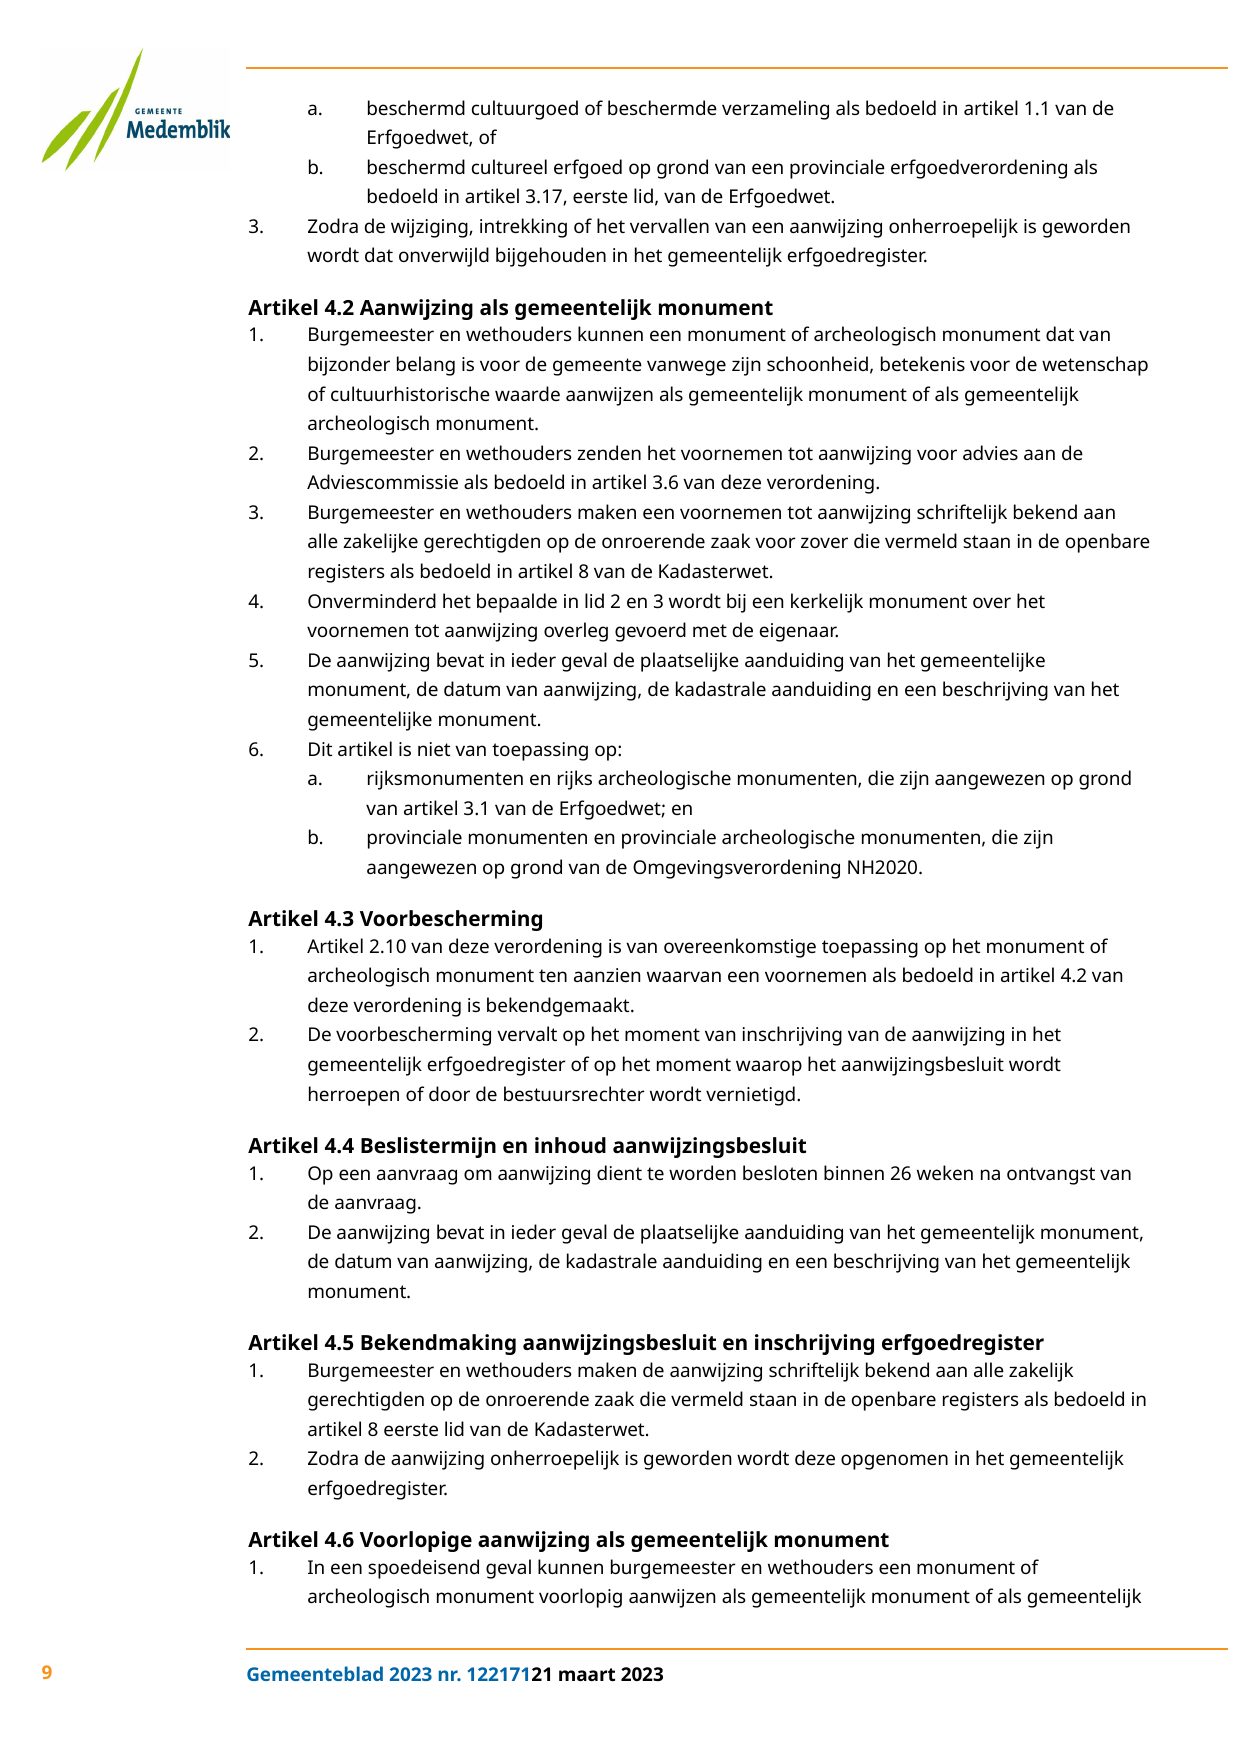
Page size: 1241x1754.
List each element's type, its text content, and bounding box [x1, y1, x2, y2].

list In een spoedeisend geval kunnen burgemeester en wethouders een monument of archeologisch monument voorlopig aanwijzen als gemeentelijk monument of als gemeentelijk [248, 1554, 1152, 1609]
list Artikel 2.10 van deze verordening is van overeenkomstige toepassing op het monument of archeologisch monument ten aanzien waarvan een voornemen als bedoeld in artikel 4.2 van deze verordening is bekendgemaakt. [248, 933, 1152, 1018]
list De aanwijzing bevat in ieder geval de plaatselijke aanduiding van het gemeentelijke monument, de datum van aanwijzing, de kadastrale aanduiding en een beschrijving van het gemeentelijke monument. [248, 647, 1152, 732]
text Artikel 4.2 Aanwijzing als gemeentelijk monument [248, 293, 1152, 322]
list rijksmonumenten en rijks archeologische monumenten, die zijn aangewezen op grond van artikel 3.1 van de Erfgoedwet; en [307, 765, 1152, 821]
text Artikel 4.6 Voorlopige aanwijzing als gemeentelijk monument [248, 1526, 1152, 1554]
text Artikel 4.3 Voorbescherming [248, 904, 1152, 933]
list De voorbescherming vervalt op het moment van inschrijving van de aanwijzing in het gemeentelijk erfgoedregister of op het moment waarop het aanwijzingsbesluit wordt herroepen of door de bestuursrechter wordt vernietigd. [248, 1022, 1152, 1107]
list beschermd cultuurgoed of beschermde verzameling als bedoeld in artikel 1.1 van de Erfgoedwet, of [307, 95, 1152, 150]
text Artikel 4.5 Bekendmaking aanwijzingsbesluit en inschrijving erfgoedregister [248, 1328, 1152, 1357]
list Burgemeester en wethouders maken de aanwijzing schriftelijk bekend aan alle zakelijk gerechtigden op de onroerende zaak die vermeld staan in de openbare registers als bedoeld in artikel 8 eerste lid van de Kadasterwet. [248, 1357, 1152, 1442]
list Burgemeester en wethouders zenden het voornemen tot aanwijzing voor advies aan de Adviescommissie als bedoeld in artikel 3.6 van deze verordening. [248, 440, 1152, 495]
list Zodra de wijziging, intrekking of het vervallen van een aanwijzing onherroepelijk is geworden wordt dat onverwijld bijgehouden in het gemeentelijk erfgoedregister. [248, 213, 1152, 268]
list De aanwijzing bevat in ieder geval de plaatselijke aanduiding van het gemeentelijk monument, de datum van aanwijzing, de kadastrale aanduiding en een beschrijving van het gemeentelijk monument. [248, 1219, 1152, 1304]
list beschermd cultureel erfgoed op grond van een provinciale erfgoedverordening als bedoeld in artikel 3.17, eerste lid, van de Erfgoedwet. [307, 154, 1152, 209]
list Op een aanvraag om aanwijzing dient te worden besloten binnen 26 weken na ontvangst van de aanvraag. [248, 1160, 1152, 1215]
list Burgemeester en wethouders maken een voornemen tot aanwijzing schriftelijk bekend aan alle zakelijke gerechtigden op de onroerende zaak voor zover die vermeld staan in de openbare registers als bedoeld in artikel 8 van de Kadasterwet. [248, 499, 1152, 584]
list Burgemeester en wethouders kunnen een monument of archeologisch monument dat van bijzonder belang is voor de gemeente vanwege zijn schoonheid, betekenis voor de wetenschap of cultuurhistorische waarde aanwijzen als gemeentelijk monument of als gemeentelijk archeologisch monument. [248, 322, 1152, 436]
list Zodra de aanwijzing onherroepelijk is geworden wordt deze opgenomen in het gemeentelijk erfgoedregister. [248, 1446, 1152, 1501]
list Onverminderd het bepaalde in lid 2 en 3 wordt bij een kerkelijk monument over het voornemen tot aanwijzing overleg gevoerd met de eigenaar. [248, 588, 1152, 643]
list Dit artikel is niet van toepassing op: [248, 736, 1152, 761]
picture [41, 47, 231, 172]
text Artikel 4.4 Beslistermijn en inhoud aanwijzingsbesluit [248, 1131, 1152, 1160]
list provinciale monumenten en provinciale archeologische monumenten, die zijn aangewezen op grond van de Omgevingsverordening NH2020. [307, 824, 1152, 880]
